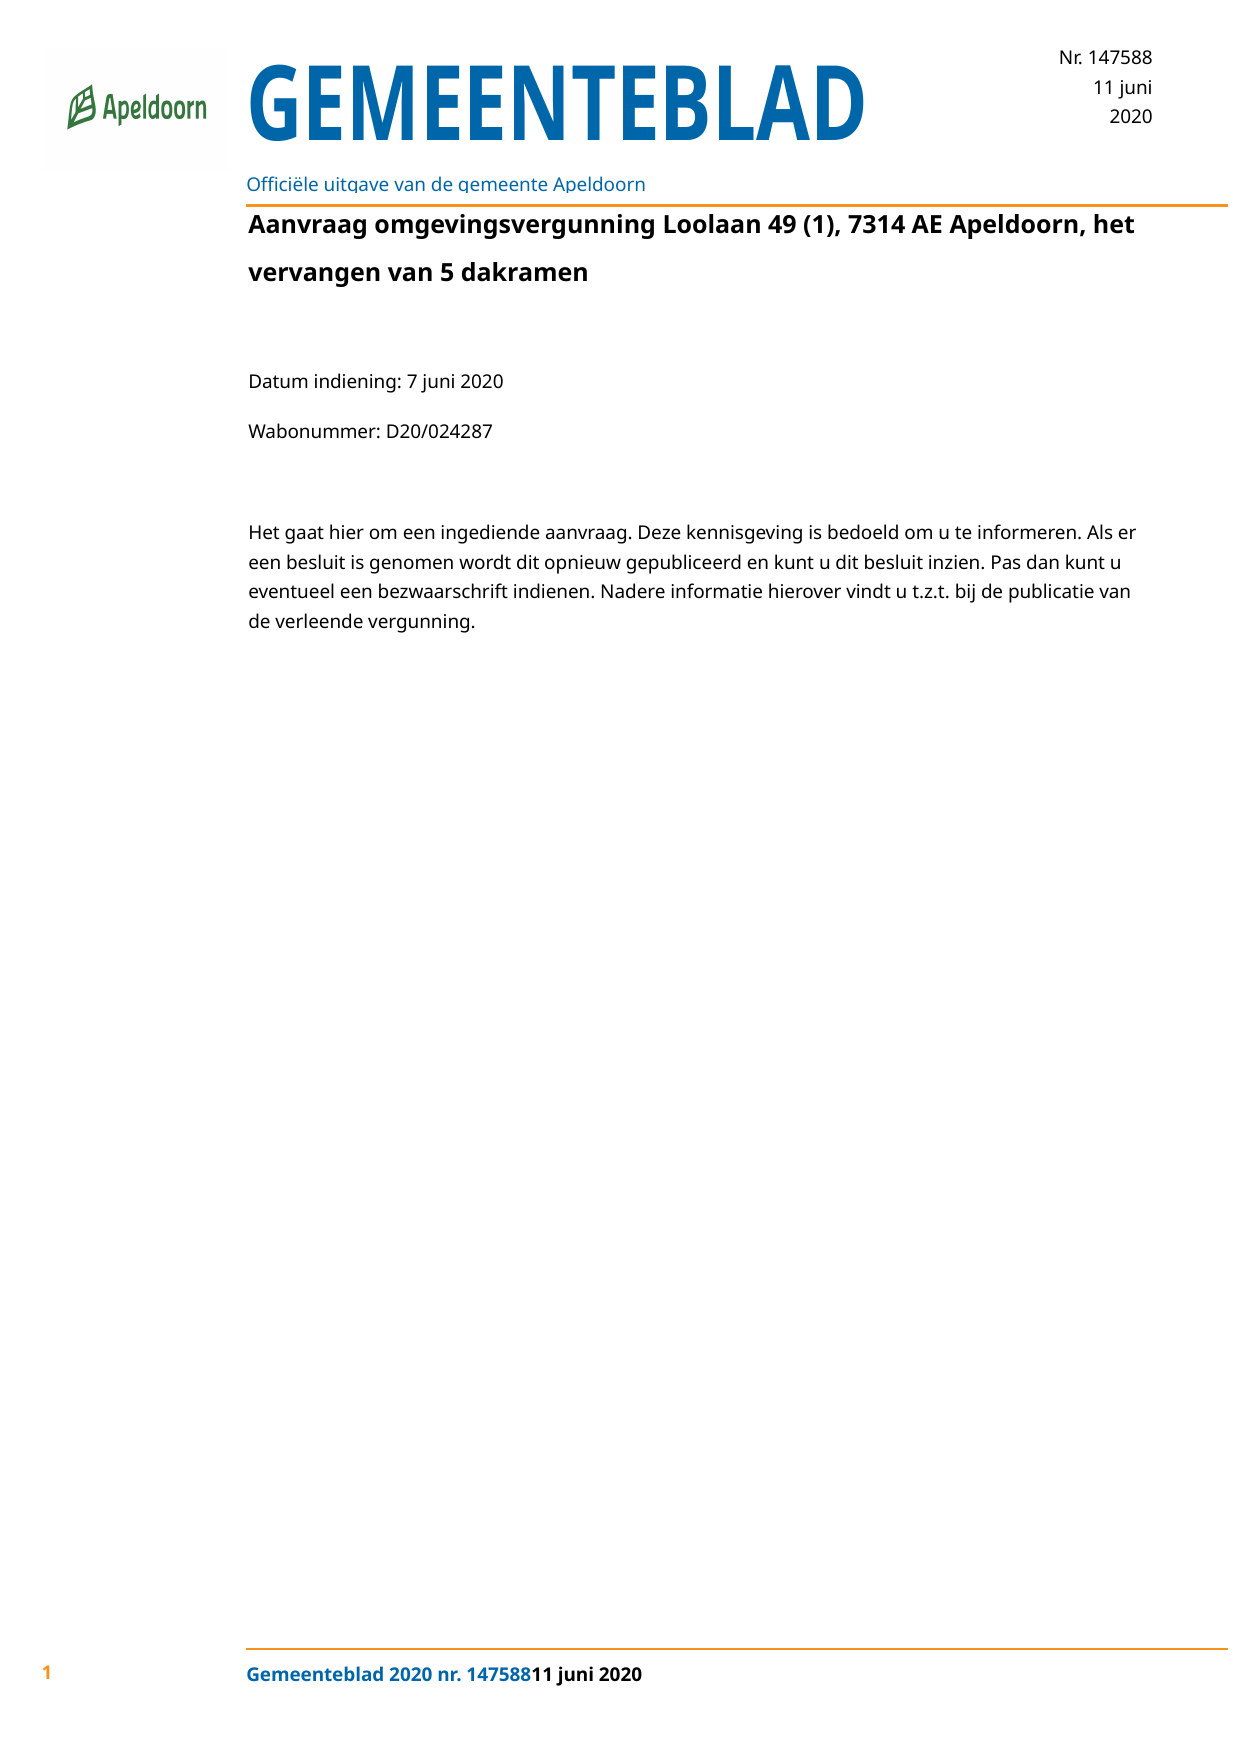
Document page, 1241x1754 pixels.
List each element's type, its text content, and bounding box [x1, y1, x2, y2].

text Datum indiening: 7 juni 2020 [248, 368, 1152, 394]
text Aanvraag omgevingsvergunning Loolaan 49 (1), 7314 AE Apeldoorn, het vervangen van 5 dakramen [248, 207, 1152, 288]
text Wabonummer: D20/024287 [248, 419, 1152, 444]
text Het gaat hier om een ingediende aanvraag. Deze kennisgeving is bedoeld om u te informeren. Als er een besluit is genomen wordt dit opnieuw gepubliceerd en kunt u dit besluit inzien. Pas dan kunt u eventueel een bezwaarschrift indienen. Nadere informatie hierover vindt u t.z.t. bij de publicatie van de verleende vergunning. [248, 519, 1152, 634]
picture [41, 47, 231, 172]
